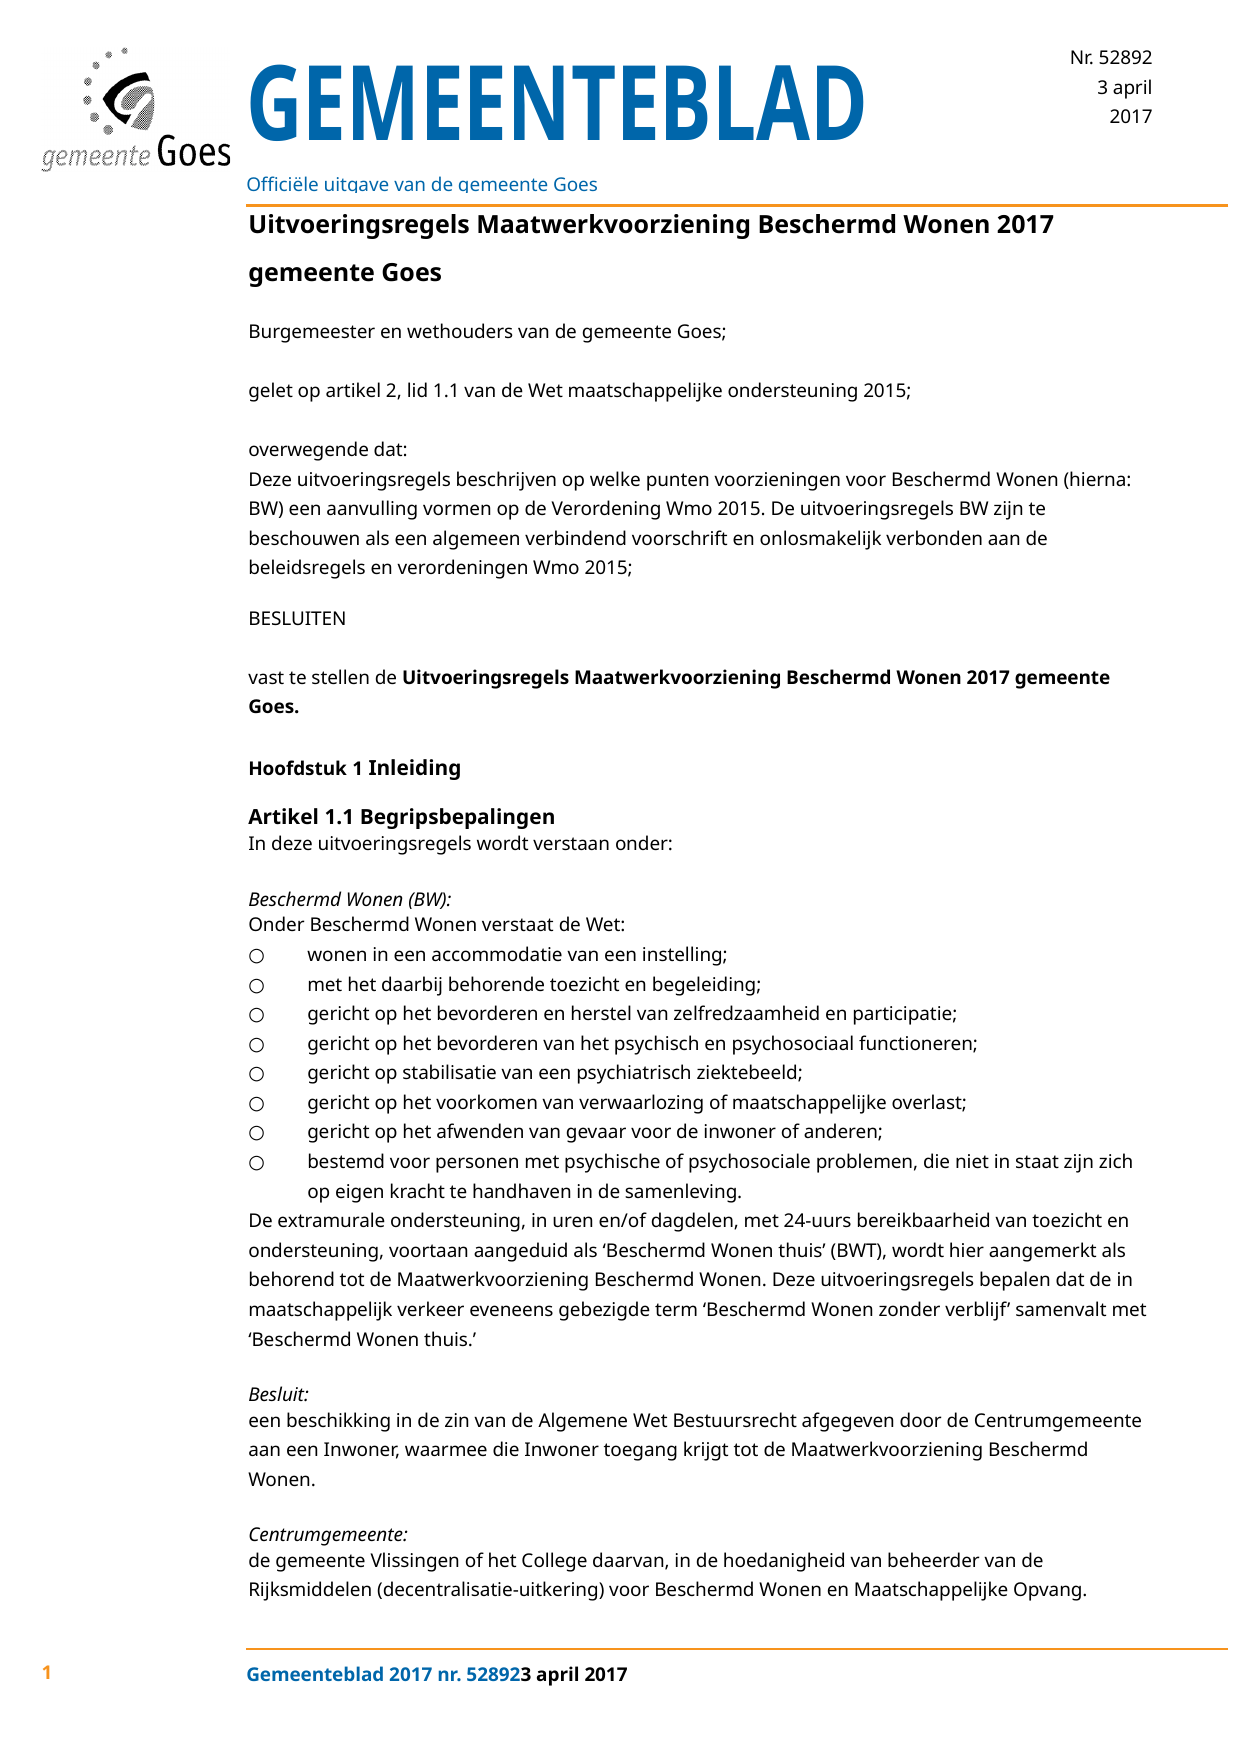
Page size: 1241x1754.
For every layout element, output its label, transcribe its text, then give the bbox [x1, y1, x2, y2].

list bestemd voor personen met psychische of psychosociale problemen, die niet in staat zijn zich op eigen kracht te handhaven in de samenleving. [248, 1148, 1152, 1203]
text Artikel 1.1 Begripsbepalingen [248, 802, 1152, 831]
list gericht op het bevorderen en herstel van zelfredzaamheid en participatie; [248, 1000, 1152, 1026]
list wonen in een accommodatie van een instelling; [248, 941, 1152, 967]
text Uitvoeringsregels Maatwerkvoorziening Beschermd Wonen 2017 gemeente Goes [248, 207, 1152, 288]
text een beschikking in de zin van de Algemene Wet Bestuursrecht afgegeven door de Centrumgemeente aan een Inwoner, waarmee die Inwoner toegang krijgt tot de Maatwerkvoorziening Beschermd Wonen. [248, 1407, 1152, 1492]
list gericht op het bevorderen van het psychisch en psychosociaal functioneren; [248, 1030, 1152, 1056]
list gericht op het voorkomen van verwaarlozing of maatschappelijke overlast; [248, 1089, 1152, 1115]
list gericht op het afwenden van gevaar voor de inwoner of anderen; [248, 1119, 1152, 1144]
text De extramurale ondersteuning, in uren en/of dagdelen, met 24-uurs bereikbaarheid van toezicht en ondersteuning, voortaan aangeduid als ‘Beschermd Wonen thuis’ (BWT), wordt hier aangemerkt als behorend tot de Maatwerkvoorziening Beschermd Wonen. Deze uitvoeringsregels bepalen dat de in maatschappelijk verkeer eveneens gebezigde term ‘Beschermd Wonen zonder verblijf’ samenvalt met ‘Beschermd Wonen thuis.’ [248, 1207, 1152, 1351]
picture [41, 47, 231, 172]
text Besluit: [248, 1381, 1152, 1407]
list gericht op stabilisatie van een psychiatrisch ziektebeeld; [248, 1059, 1152, 1085]
text Hoofdstuk 1 Inleiding [248, 753, 1152, 781]
text Beschermd Wonen (BW): [248, 886, 1152, 912]
text de gemeente Vlissingen of het College daarvan, in de hoedanigheid van beheerder van de Rijksmiddelen (decentralisatie-uitkering) voor Beschermd Wonen en Maatschappelijke Opvang. [248, 1547, 1152, 1602]
text Onder Beschermd Wonen verstaat de Wet: [248, 912, 1152, 937]
text Burgemeester en wethouders van de gemeente Goes; [248, 318, 1152, 344]
text overwegende dat: [248, 436, 1152, 462]
text Deze uitvoeringsregels beschrijven op welke punten voorzieningen voor Beschermd Wonen (hierna: BW) een aanvulling vormen op de Verordening Wmo 2015. De uitvoeringsregels BW zijn te beschouwen als een algemeen verbindend voorschrift en onlosmakelijk verbonden aan de beleidsregels en verordeningen Wmo 2015; [248, 466, 1152, 580]
text Centrumgemeente: [248, 1521, 1152, 1547]
list met het daarbij behorende toezicht en begeleiding; [248, 971, 1152, 996]
text gelet op artikel 2, lid 1.1 van de Wet maatschappelijke ondersteuning 2015; [248, 377, 1152, 403]
text vast te stellen de Uitvoeringsregels Maatwerkvoorziening Beschermd Wonen 2017 gemeente Goes. [248, 664, 1152, 719]
text BESLUITEN [248, 605, 1152, 631]
text In deze uitvoeringsregels wordt verstaan onder: [248, 831, 1152, 856]
